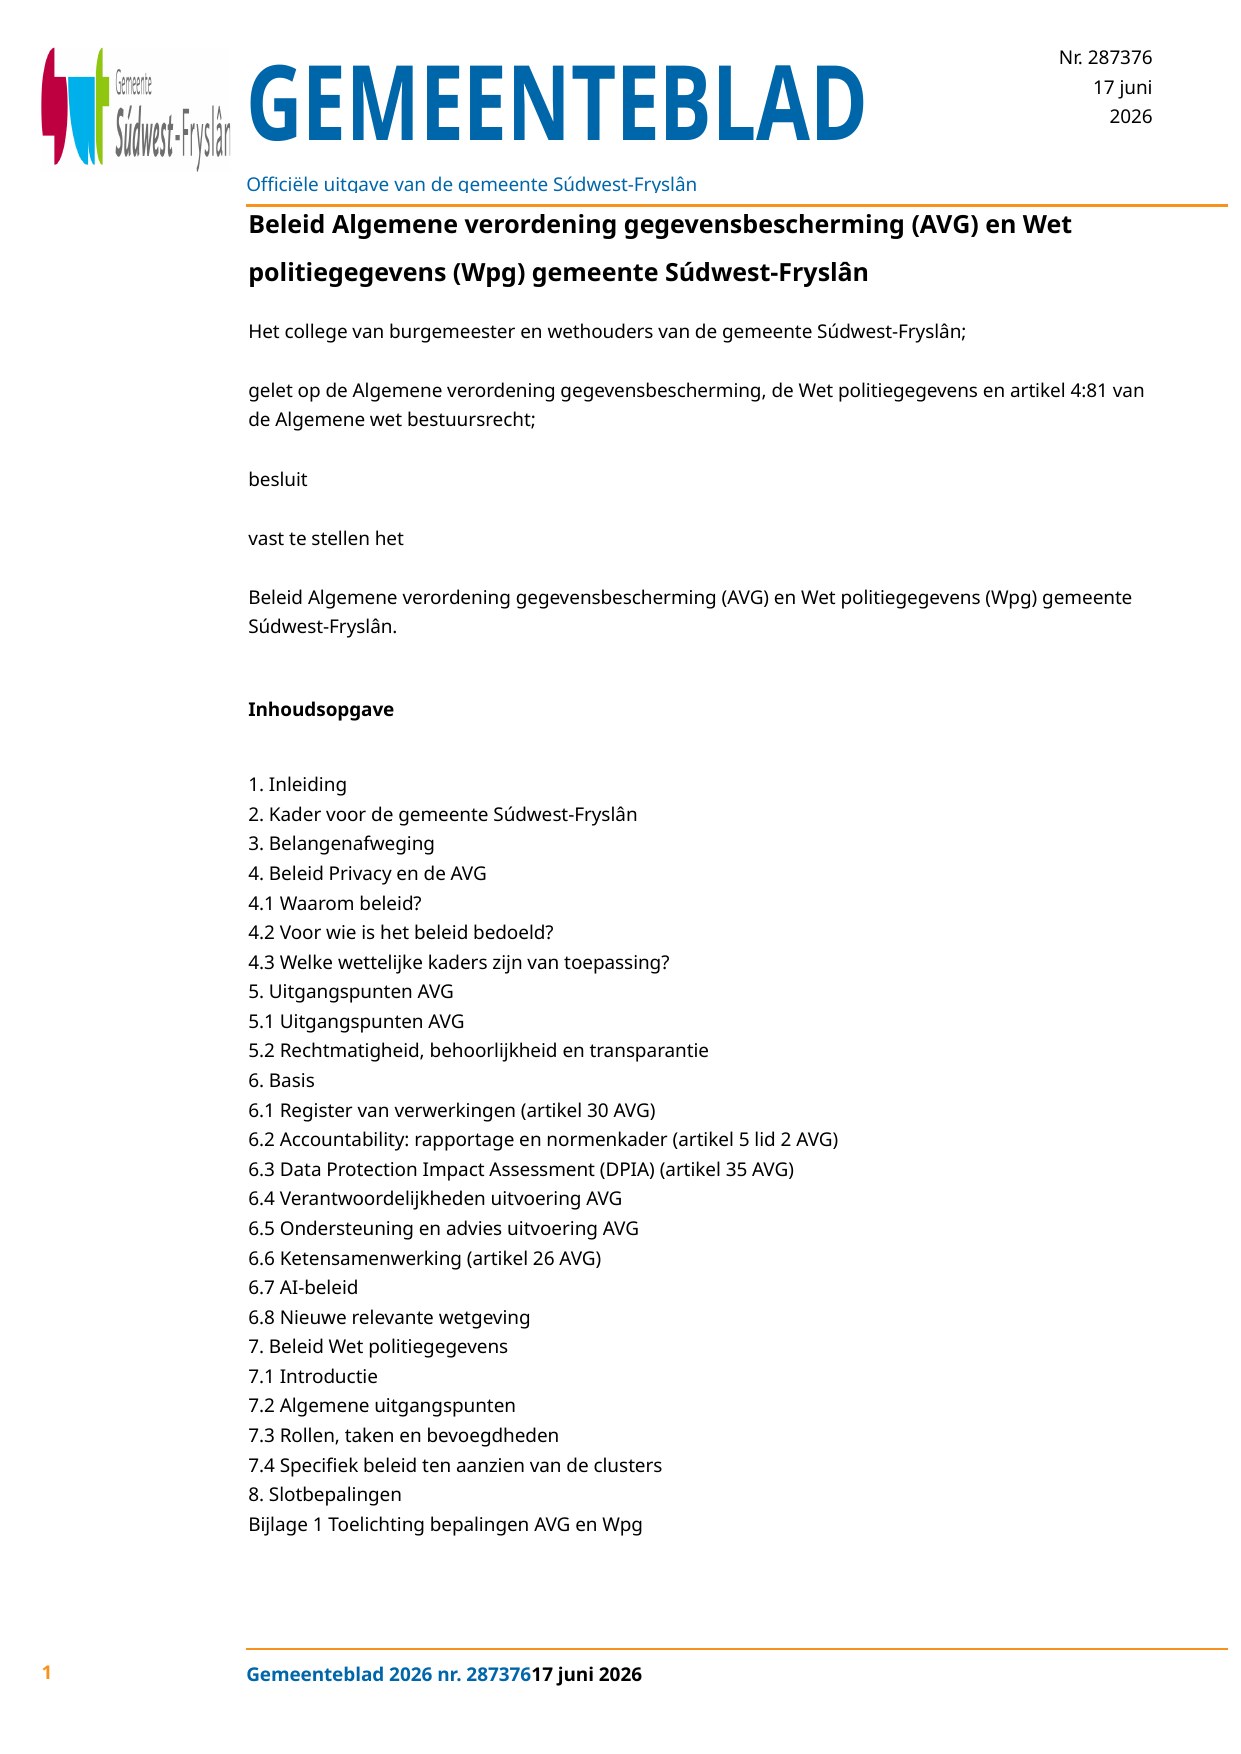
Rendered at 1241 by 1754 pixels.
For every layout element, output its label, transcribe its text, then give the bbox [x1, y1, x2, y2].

text 6.1 Register van verwerkingen (artikel 30 AVG) [248, 1097, 1152, 1123]
text Inhoudsopgave [248, 694, 1152, 722]
text 5.1 Uitgangspunten AVG [248, 1008, 1152, 1034]
text 3. Belangenafweging [248, 831, 1152, 856]
text 4. Beleid Privacy en de AVG [248, 860, 1152, 886]
text 6.3 Data Protection Impact Assessment (DPIA) (artikel 35 AVG) [248, 1156, 1152, 1182]
text vast te stellen het [248, 525, 1152, 551]
text 7. Beleid Wet politiegegevens [248, 1333, 1152, 1359]
text 4.2 Voor wie is het beleid bedoeld? [248, 919, 1152, 945]
text 6. Basis [248, 1067, 1152, 1093]
text 6.2 Accountability: rapportage en normenkader (artikel 5 lid 2 AVG) [248, 1126, 1152, 1152]
text gelet op de Algemene verordening gegevensbescherming, de Wet politiegegevens en artikel 4:81 van de Algemene wet bestuursrecht; [248, 377, 1152, 432]
text 5. Uitgangspunten AVG [248, 978, 1152, 1004]
text 7.4 Specifiek beleid ten aanzien van de clusters [248, 1452, 1152, 1478]
text 4.3 Welke wettelijke kaders zijn van toepassing? [248, 949, 1152, 975]
text 6.7 AI-beleid [248, 1274, 1152, 1300]
text 8. Slotbepalingen [248, 1481, 1152, 1507]
text 6.6 Ketensamenwerking (artikel 26 AVG) [248, 1245, 1152, 1271]
text 2. Kader voor de gemeente Súdwest-Fryslân [248, 801, 1152, 827]
text Bijlage 1 Toelichting bepalingen AVG en Wpg [248, 1511, 1152, 1537]
text 5.2 Rechtmatigheid, behoorlijkheid en transparantie [248, 1038, 1152, 1063]
text Beleid Algemene verordening gegevensbescherming (AVG) en Wet politiegegevens (Wpg) gemeente Súdwest-Fryslân [248, 207, 1152, 288]
text 7.2 Algemene uitgangspunten [248, 1393, 1152, 1418]
text 7.1 Introductie [248, 1363, 1152, 1389]
text besluit [248, 466, 1152, 492]
text 6.8 Nieuwe relevante wetgeving [248, 1304, 1152, 1330]
text Het college van burgemeester en wethouders van de gemeente Súdwest-Fryslân; [248, 318, 1152, 344]
text 1. Inleiding [248, 771, 1152, 797]
picture [41, 47, 231, 172]
text Beleid Algemene verordening gegevensbescherming (AVG) en Wet politiegegevens (Wpg) gemeente Súdwest-Fryslân. [248, 584, 1152, 639]
text 4.1 Waarom beleid? [248, 890, 1152, 916]
text 6.4 Verantwoordelijkheden uitvoering AVG [248, 1186, 1152, 1211]
text 6.5 Ondersteuning en advies uitvoering AVG [248, 1215, 1152, 1241]
text 7.3 Rollen, taken en bevoegdheden [248, 1422, 1152, 1448]
